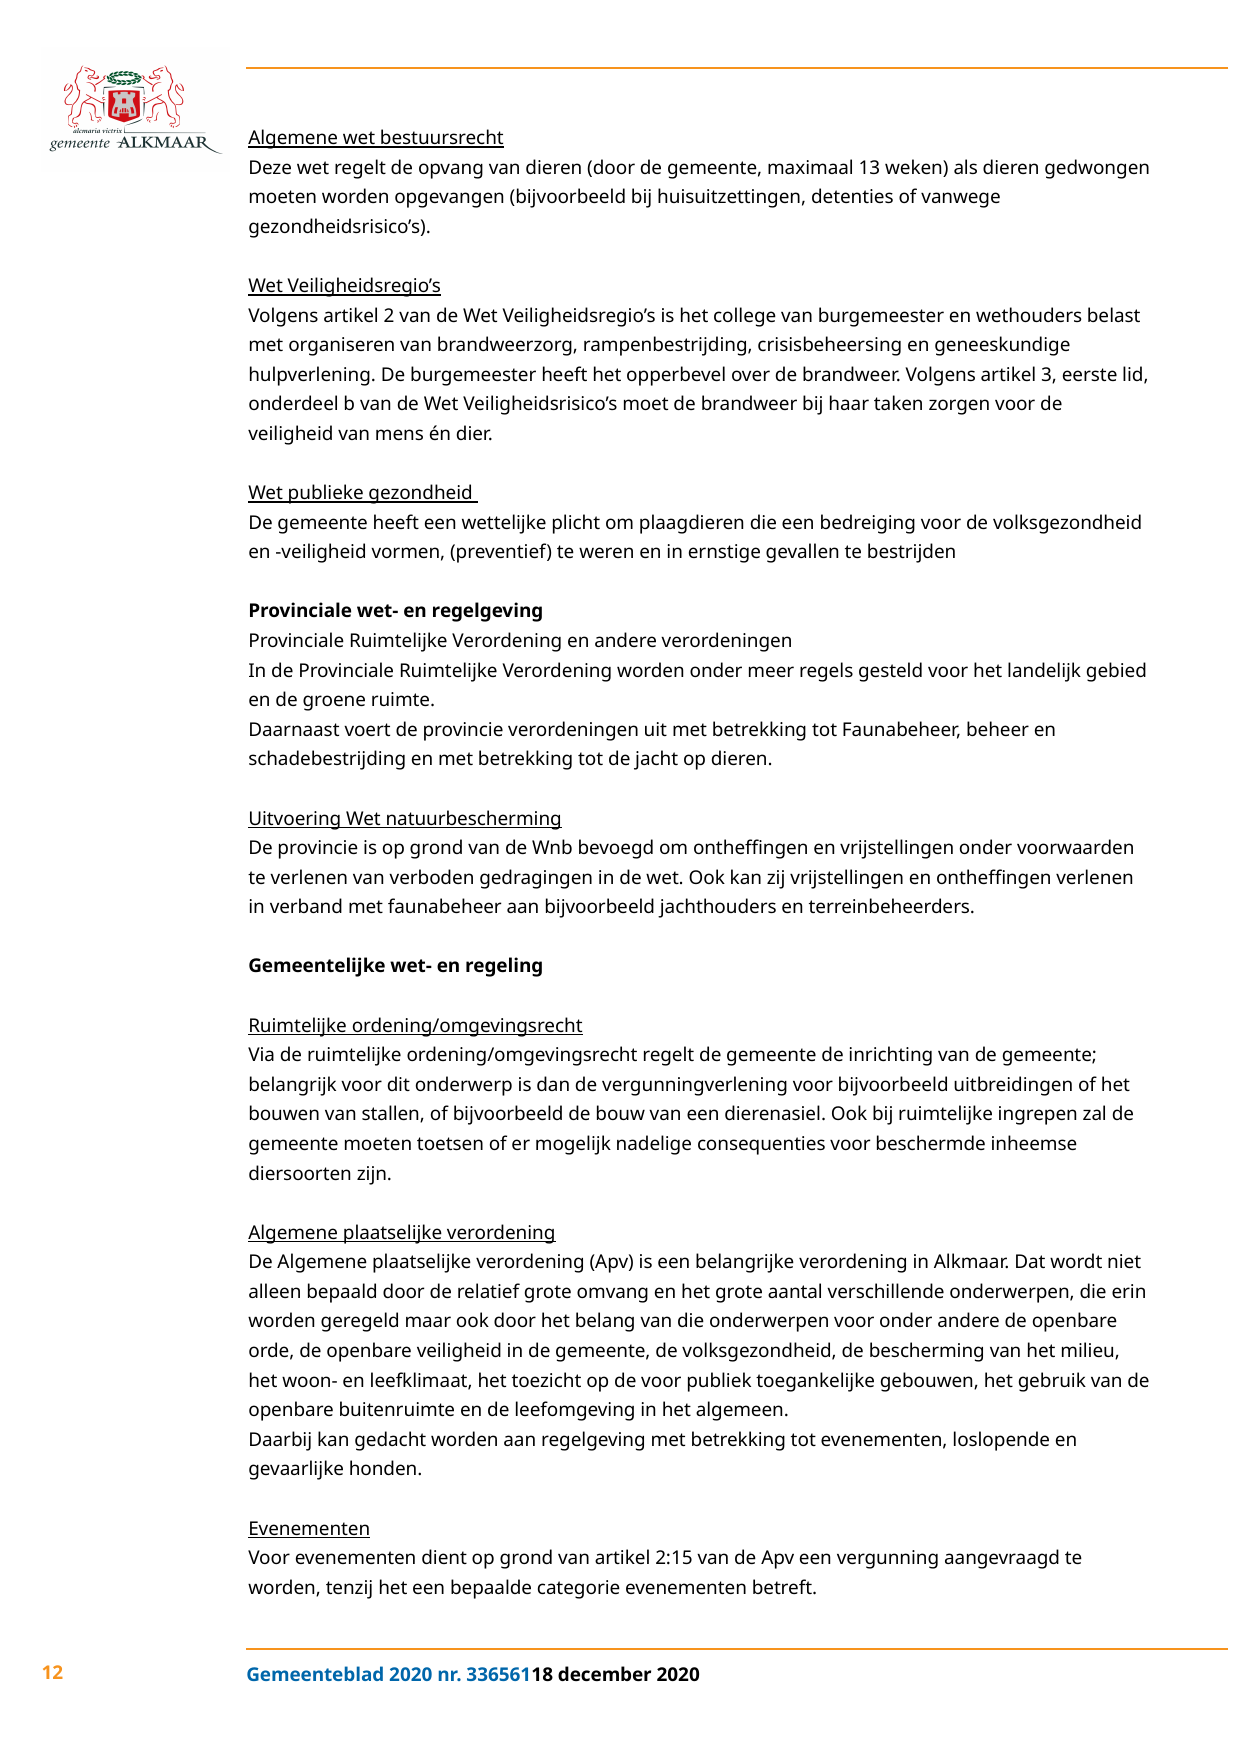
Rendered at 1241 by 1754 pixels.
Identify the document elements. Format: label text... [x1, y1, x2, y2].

text Via de ruimtelijke ordening/omgevingsrecht regelt de gemeente de inrichting van de gemeente; belangrijk voor dit onderwerp is dan de vergunningverlening voor bijvoorbeeld uitbreidingen of het bouwen van stallen, of bijvoorbeeld de bouw van een dierenasiel. Ook bij ruimtelijke ingrepen zal de gemeente moeten toetsen of er mogelijk nadelige consequenties voor beschermde inheemse diersoorten zijn. [248, 1041, 1152, 1186]
text Evenementen [248, 1515, 1152, 1541]
text Wet publieke gezondheid [248, 479, 1152, 505]
text Deze wet regelt de opvang van dieren (door de gemeente, maximaal 13 weken) als dieren gedwongen moeten worden opgevangen (bijvoorbeeld bij huisuitzettingen, detenties of vanwege gezondheidsrisico’s). [248, 154, 1152, 239]
text Ruimtelijke ordening/omgevingsrecht [248, 1012, 1152, 1038]
text In de Provinciale Ruimtelijke Verordening worden onder meer regels gesteld voor het landelijk gebied en de groene ruimte. [248, 657, 1152, 712]
text Gemeentelijke wet- en regeling [248, 953, 1152, 978]
text Uitvoering Wet natuurbescherming [248, 805, 1152, 831]
text Daarbij kan gedacht worden aan regelgeving met betrekking tot evenementen, loslopende en gevaarlijke honden. [248, 1426, 1152, 1481]
picture [41, 47, 231, 172]
text De gemeente heeft een wettelijke plicht om plaagdieren die een bedreiging voor de volksgezondheid en -veiligheid vormen, (preventief) te weren en in ernstige gevallen te bestrijden [248, 509, 1152, 564]
text Provinciale Ruimtelijke Verordening en andere verordeningen [248, 627, 1152, 653]
text Algemene wet bestuursrecht [248, 124, 1152, 150]
text Volgens artikel 2 van de Wet Veiligheidsregio’s is het college van burgemeester en wethouders belast met organiseren van brandweerzorg, rampenbestrijding, crisisbeheersing en geneeskundige hulpverlening. De burgemeester heeft het opperbevel over de brandweer. Volgens artikel 3, eerste lid, onderdeel b van de Wet Veiligheidsrisico’s moet de brandweer bij haar taken zorgen voor de veiligheid van mens én dier. [248, 302, 1152, 446]
text Voor evenementen dient op grond van artikel 2:15 van de Apv een vergunning aangevraagd te worden, tenzij het een bepaalde categorie evenementen betreft. [248, 1544, 1152, 1600]
text Provinciale wet- en regelgeving [248, 598, 1152, 623]
text De Algemene plaatselijke verordening (Apv) is een belangrijke verordening in Alkmaar. Dat wordt niet alleen bepaald door de relatief grote omvang en het grote aantal verschillende onderwerpen, die erin worden geregeld maar ook door het belang van die onderwerpen voor onder andere de openbare orde, de openbare veiligheid in de gemeente, de volksgezondheid, de bescherming van het milieu, het woon- en leefklimaat, het toezicht op de voor publiek toegankelijke gebouwen, het gebruik van de openbare buitenruimte en de leefomgeving in het algemeen. [248, 1248, 1152, 1422]
text Daarnaast voert de provincie verordeningen uit met betrekking tot Faunabeheer, beheer en schadebestrijding en met betrekking tot de jacht op dieren. [248, 716, 1152, 771]
text Algemene plaatselijke verordening [248, 1219, 1152, 1245]
text Wet Veiligheidsregio’s [248, 272, 1152, 298]
text De provincie is op grond van de Wnb bevoegd om ontheffingen en vrijstellingen onder voorwaarden te verlenen van verboden gedragingen in de wet. Ook kan zij vrijstellingen en ontheffingen verlenen in verband met faunabeheer aan bijvoorbeeld jachthouders en terreinbeheerders. [248, 834, 1152, 919]
